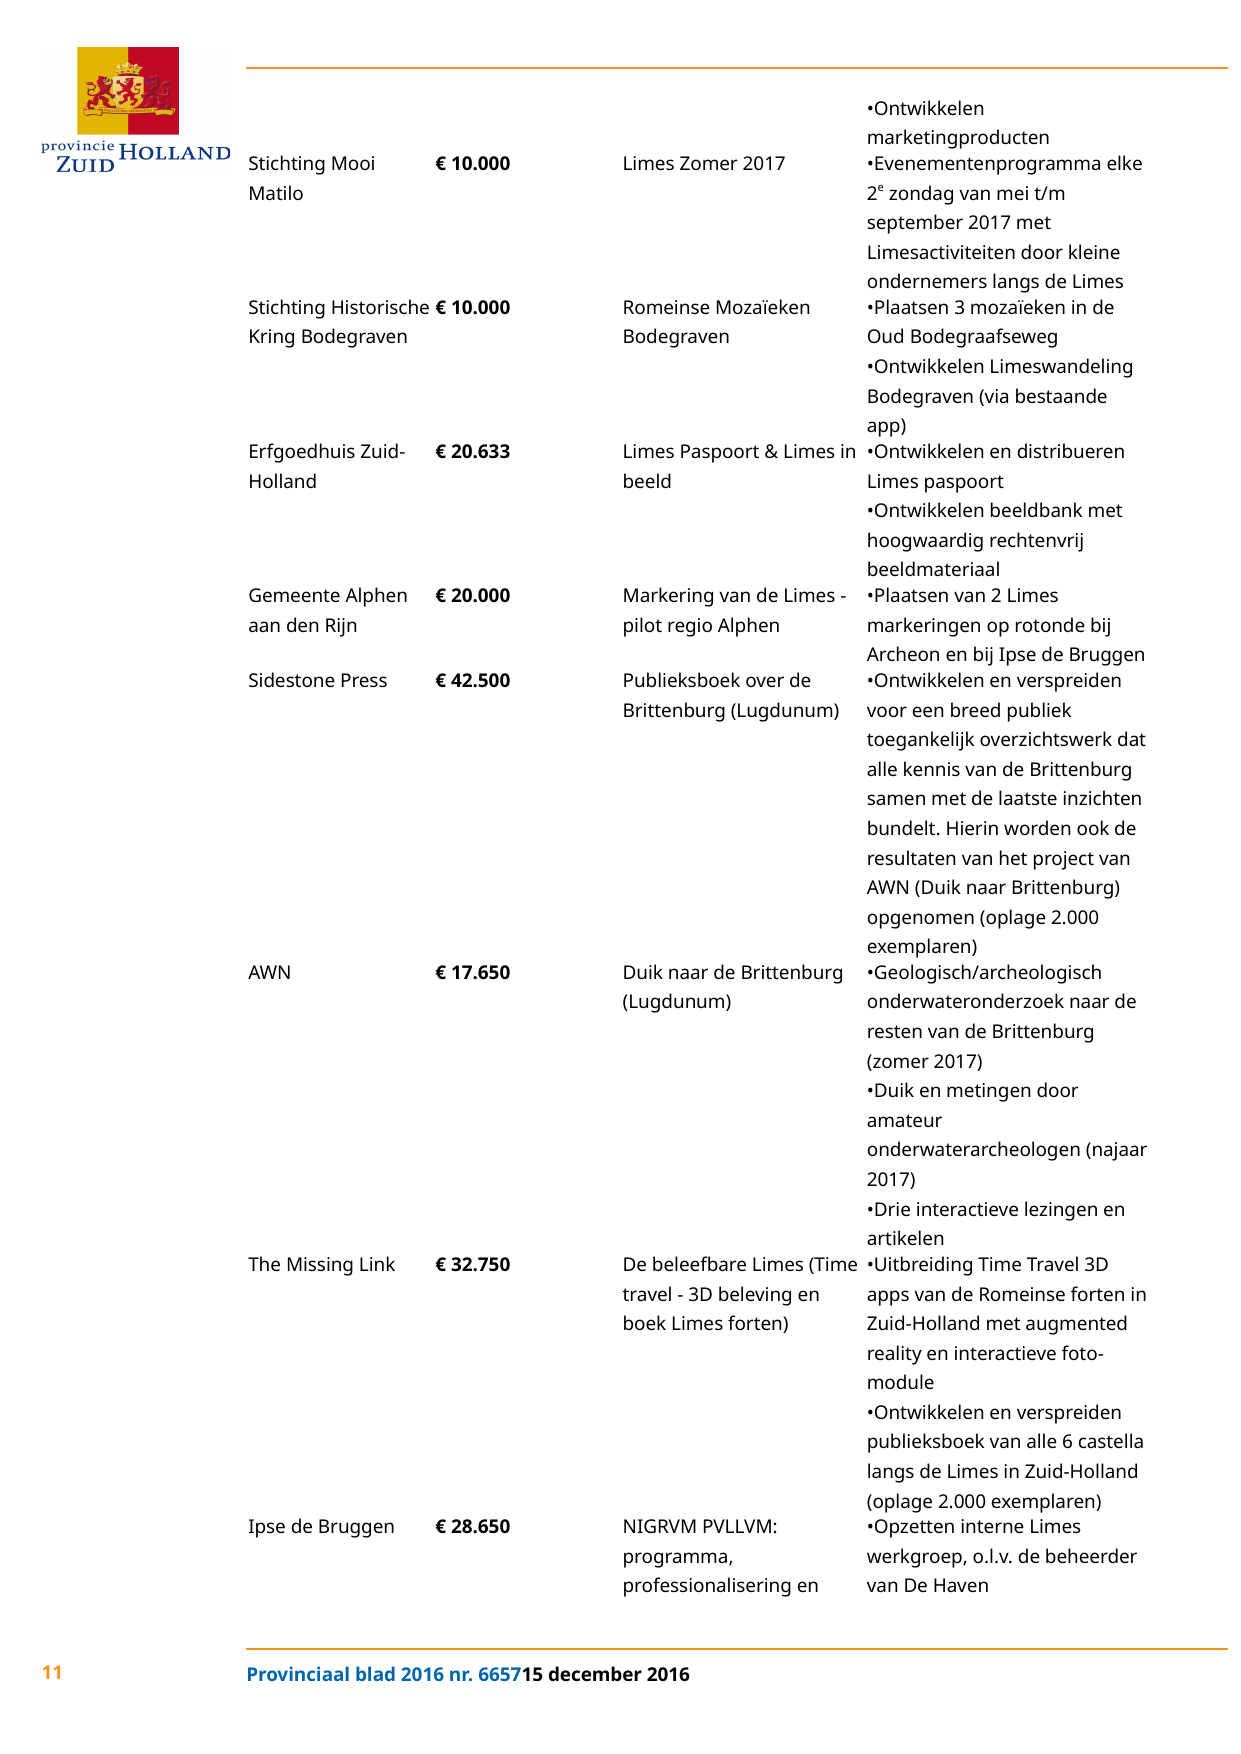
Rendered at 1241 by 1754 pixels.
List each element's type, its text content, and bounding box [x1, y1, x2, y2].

table_cell Ipse de Bruggen [248, 1514, 435, 1598]
table_cell [248, 95, 435, 150]
table_cell Erfgoedhuis Zuid-Holland [248, 438, 435, 582]
table_cell Markering van de Limes - pilot regio Alphen [623, 582, 867, 667]
table_cell € 17.650 [435, 959, 622, 1251]
table_cell € 10.000 [435, 150, 622, 294]
table_cell Stichting Mooi Matilo [248, 150, 435, 294]
table_cell Publieksboek over de Brittenburg (Lugdunum) [623, 667, 867, 959]
table_cell •Ontwikkelen en verspreiden voor een breed publiek toegankelijk overzichtswerk dat alle kennis van de Brittenburg samen met de laatste inzichten bundelt. Hierin worden ook de resultaten van het project van AWN (Duik naar Brittenburg) opgenomen (oplage 2.000 exemplaren) [867, 667, 1152, 959]
table_cell € 32.750 [435, 1251, 622, 1513]
table_cell Sidestone Press [248, 667, 435, 959]
table_cell € 28.650 [435, 1514, 622, 1598]
table_cell •Uitbreiding Time Travel 3D apps van de Romeinse forten in Zuid-Holland met augmented reality en interactieve foto-module •Ontwikkelen en verspreiden publieksboek van alle 6 castella langs de Limes in Zuid-Holland (oplage 2.000 exemplaren) [867, 1251, 1152, 1513]
table_cell Romeinse Mozaïeken Bodegraven [623, 294, 867, 438]
table_cell [435, 95, 622, 150]
table_cell •Geologisch/archeologisch onderwateronderzoek naar de resten van de Brittenburg (zomer 2017) •Duik en metingen door amateur onderwaterarcheologen (najaar 2017) •Drie interactieve lezingen en artikelen [867, 959, 1152, 1251]
table_cell De beleefbare Limes (Time travel - 3D beleving en boek Limes forten) [623, 1251, 867, 1513]
table_cell •Ontwikkelen en distribueren Limes paspoort •Ontwikkelen beeldbank met hoogwaardig rechtenvrij beeldmateriaal [867, 438, 1152, 582]
table_cell € 42.500 [435, 667, 622, 959]
table_cell € 20.633 [435, 438, 622, 582]
table_cell [623, 95, 867, 150]
table_cell NIGRVM PVLLVM: programma, professionalisering en [623, 1514, 867, 1598]
table_cell •Opzetten interne Limes werkgroep, o.l.v. de beheerder van De Haven [867, 1514, 1152, 1598]
table_cell •Ontwikkelen marketingproducten [867, 95, 1152, 150]
table_cell AWN [248, 959, 435, 1251]
table_cell The Missing Link [248, 1251, 435, 1513]
table_cell •Plaatsen 3 mozaïeken in de Oud Bodegraafseweg •Ontwikkelen Limeswandeling Bodegraven (via bestaande app) [867, 294, 1152, 438]
table_cell € 10.000 [435, 294, 622, 438]
table_cell Stichting Historische Kring Bodegraven [248, 294, 435, 438]
table_cell •Evenementenprogramma elke 2e zondag van mei t/m september 2017 met Limesactiviteiten door kleine ondernemers langs de Limes [867, 150, 1152, 294]
table_cell •Plaatsen van 2 Limes markeringen op rotonde bij Archeon en bij Ipse de Bruggen [867, 582, 1152, 667]
table_cell Duik naar de Brittenburg (Lugdunum) [623, 959, 867, 1251]
picture [41, 47, 231, 172]
table_cell Gemeente Alphen aan den Rijn [248, 582, 435, 667]
table_cell Limes Zomer 2017 [623, 150, 867, 294]
table_cell Limes Paspoort & Limes in beeld [623, 438, 867, 582]
table_cell € 20.000 [435, 582, 622, 667]
